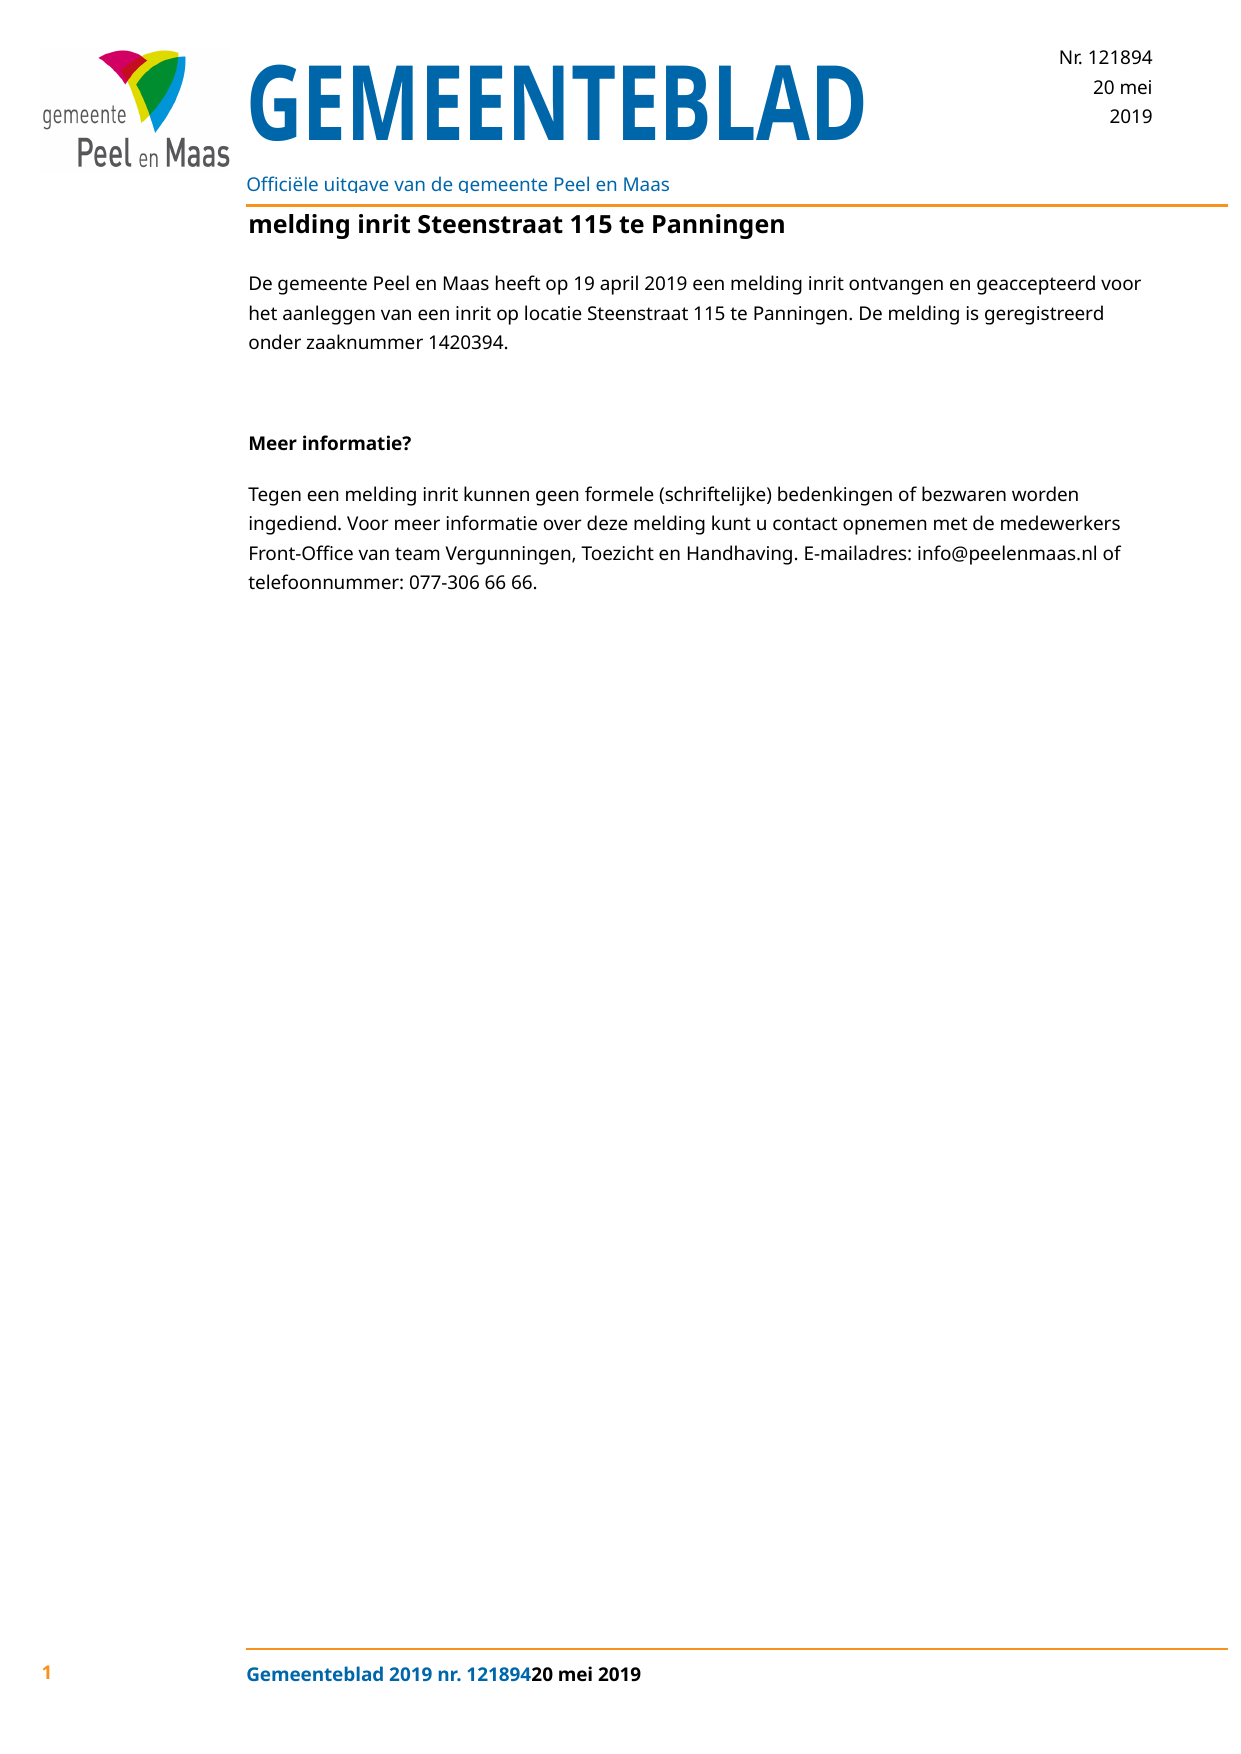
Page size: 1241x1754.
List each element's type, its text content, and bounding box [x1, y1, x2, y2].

text Tegen een melding inrit kunnen geen formele (schriftelijke) bedenkingen of bezwaren worden ingediend. Voor meer informatie over deze melding kunt u contact opnemen met de medewerkers Front-Office van team Vergunningen, Toezicht en Handhaving. E-mailadres: info@peelenmaas.nl of telefoonnummer: 077-306 66 66. [248, 481, 1152, 595]
picture [41, 47, 231, 172]
text De gemeente Peel en Maas heeft op 19 april 2019 een melding inrit ontvangen en geaccepteerd voor het aanleggen van een inrit op locatie Steenstraat 115 te Panningen. De melding is geregistreerd onder zaaknummer 1420394. [248, 270, 1152, 355]
text Meer informatie? [248, 430, 1152, 456]
text melding inrit Steenstraat 115 te Panningen [248, 207, 1152, 241]
